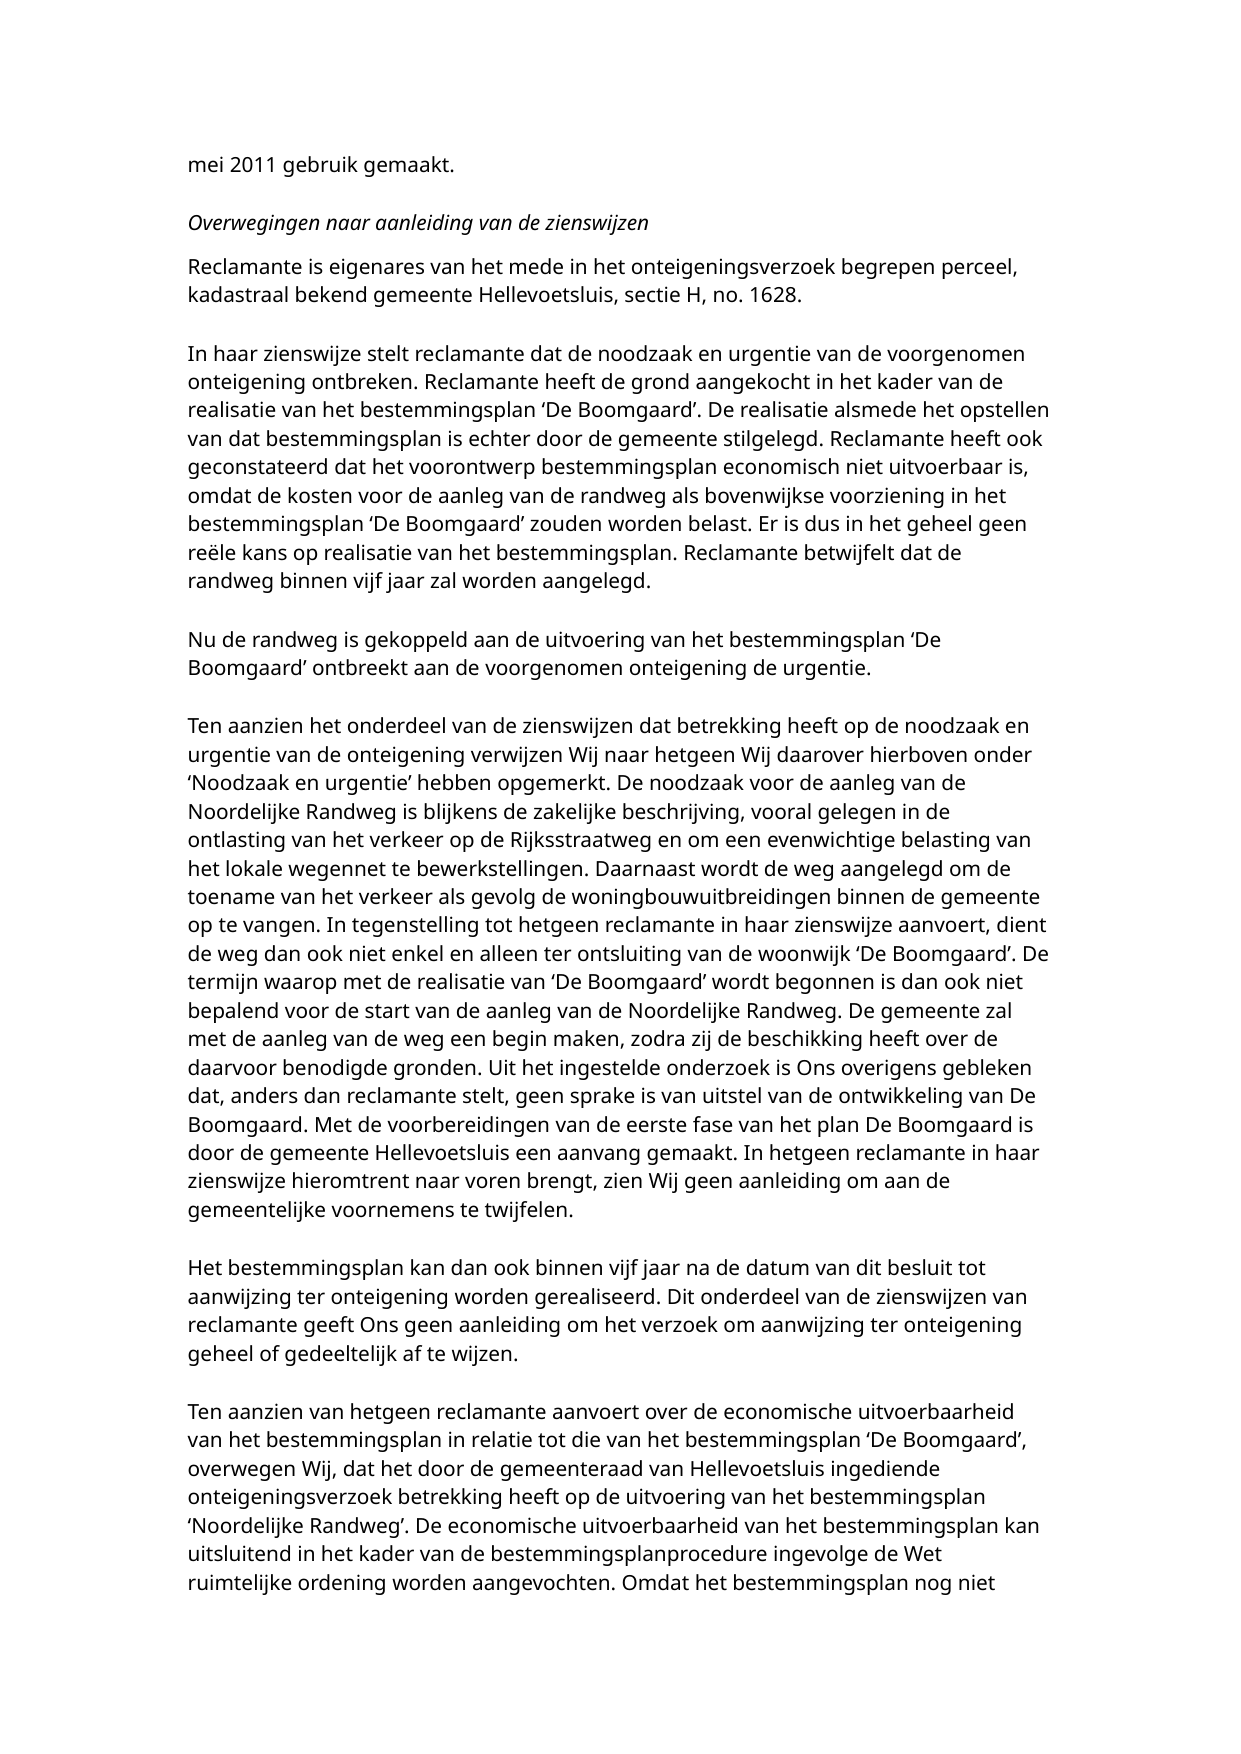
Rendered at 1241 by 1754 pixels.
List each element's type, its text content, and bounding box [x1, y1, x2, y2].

text Reclamante is eigenares van het mede in het onteigeningsverzoek begrepen perceel, kadastraal bekend gemeente Hellevoetsluis, sectie H, no. 1628. [187, 252, 1053, 309]
text Ten aanzien van hetgeen reclamante aanvoert over de economische uitvoerbaarheid van het bestemmingsplan in relatie tot die van het bestemmingsplan ‘De Boomgaard’, overwegen Wij, dat het door de gemeenteraad van Hellevoetsluis ingediende onteigeningsverzoek betrekking heeft op de uitvoering van het bestemmingsplan ‘Noordelijke Randweg’. De economische uitvoerbaarheid van het bestemmingsplan kan uitsluitend in het kader van de bestemmingsplanprocedure ingevolge de Wet ruimtelijke ordening worden aangevochten. Omdat het bestemmingsplan nog niet [187, 1397, 1053, 1596]
text mei 2011 gebruik gemaakt. [187, 150, 1053, 178]
text Het bestemmingsplan kan dan ook binnen vijf jaar na de datum van dit besluit tot aanwijzing ter onteigening worden gerealiseerd. Dit onderdeel van de zienswijzen van reclamante geeft Ons geen aanleiding om het verzoek om aanwijzing ter onteigening geheel of gedeeltelijk af te wijzen. [187, 1253, 1053, 1367]
text In haar zienswijze stelt reclamante dat de noodzaak en urgentie van de voorgenomen onteigening ontbreken. Reclamante heeft de grond aangekocht in het kader van de realisatie van het bestemmingsplan ‘De Boomgaard’. De realisatie alsmede het opstellen van dat bestemmingsplan is echter door de gemeente stilgelegd. Reclamante heeft ook geconstateerd dat het voorontwerp bestemmingsplan economisch niet uitvoerbaar is, omdat de kosten voor de aanleg van de randweg als bovenwijkse voorziening in het bestemmingsplan ‘De Boomgaard’ zouden worden belast. Er is dus in het geheel geen reële kans op realisatie van het bestemmingsplan. Reclamante betwijfelt dat de randweg binnen vijf jaar zal worden aangelegd. [187, 339, 1053, 595]
text Nu de randweg is gekoppeld aan de uitvoering van het bestemmingsplan ‘De Boomgaard’ ontbreekt aan de voorgenomen onteigening de urgentie. [187, 625, 1053, 682]
text Ten aanzien het onderdeel van de zienswijzen dat betrekking heeft op de noodzaak en urgentie van de onteigening verwijzen Wij naar hetgeen Wij daarover hierboven onder ‘Noodzaak en urgentie’ hebben opgemerkt. De noodzaak voor de aanleg van de Noordelijke Randweg is blijkens de zakelijke beschrijving, vooral gelegen in de ontlasting van het verkeer op de Rijksstraatweg en om een evenwichtige belasting van het lokale wegennet te bewerkstellingen. Daarnaast wordt de weg aangelegd om de toename van het verkeer als gevolg de woningbouwuitbreidingen binnen de gemeente op te vangen. In tegenstelling tot hetgeen reclamante in haar zienswijze aanvoert, dient de weg dan ook niet enkel en alleen ter ontsluiting van de woonwijk ‘De Boomgaard’. De termijn waarop met de realisatie van ‘De Boomgaard’ wordt begonnen is dan ook niet bepalend voor de start van de aanleg van de Noordelijke Randweg. De gemeente zal met de aanleg van de weg een begin maken, zodra zij de beschikking heeft over de daarvoor benodigde gronden. Uit het ingestelde onderzoek is Ons overigens gebleken dat, anders dan reclamante stelt, geen sprake is van uitstel van de ontwikkeling van De Boomgaard. Met de voorbereidingen van de eerste fase van het plan De Boomgaard is door de gemeente Hellevoetsluis een aanvang gemaakt. In hetgeen reclamante in haar zienswijze hieromtrent naar voren brengt, zien Wij geen aanleiding om aan de gemeentelijke voornemens te twijfelen. [187, 712, 1053, 1223]
text Overwegingen naar aanleiding van de zienswijzen [187, 208, 1053, 237]
